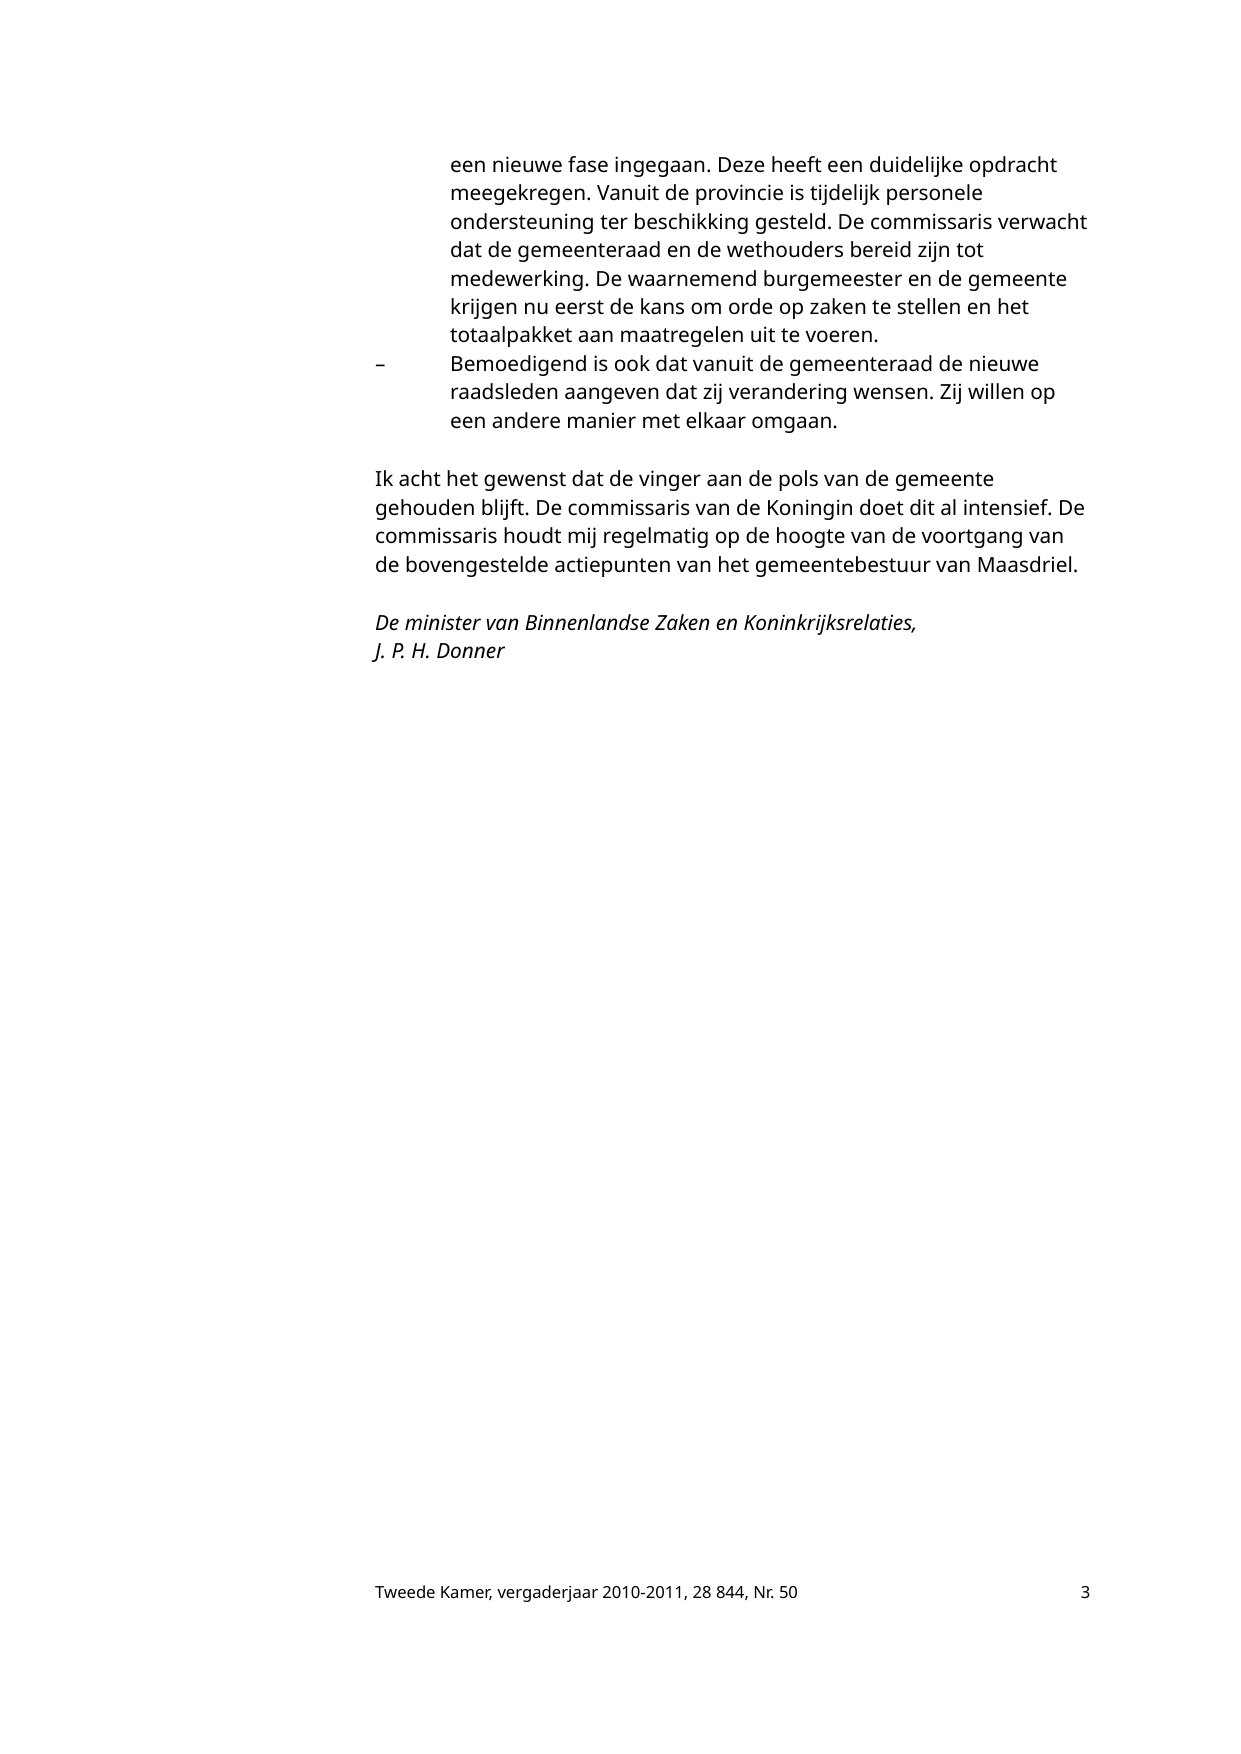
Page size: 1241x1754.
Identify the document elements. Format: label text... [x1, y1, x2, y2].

list een nieuwe fase ingegaan. Deze heeft een duidelijke opdracht meegekregen. Vanuit de provincie is tijdelijk personele ondersteuning ter beschikking gesteld. De commissaris verwacht dat de gemeenteraad en de wethouders bereid zijn tot medewerking. De waarnemend burgemeester en de gemeente krijgen nu eerst de kans om orde op zaken te stellen en het totaalpakket aan maatregelen uit te voeren. [375, 150, 1090, 349]
text Ik acht het gewenst dat de vinger aan de pols van de gemeente gehouden blijft. De commissaris van de Koningin doet dit al intensief. De commissaris houdt mij regelmatig op de hoogte van de voortgang van de bovengestelde actiepunten van het gemeentebestuur van Maasdriel. [375, 464, 1090, 578]
text De minister van Binnenlandse Zaken en Koninkrijksrelaties, [375, 608, 1090, 637]
list Bemoedigend is ook dat vanuit de gemeenteraad de nieuwe raadsleden aangeven dat zij verandering wensen. Zij willen op een andere manier met elkaar omgaan. [375, 349, 1090, 434]
text J. P. H. Donner [375, 637, 1090, 665]
